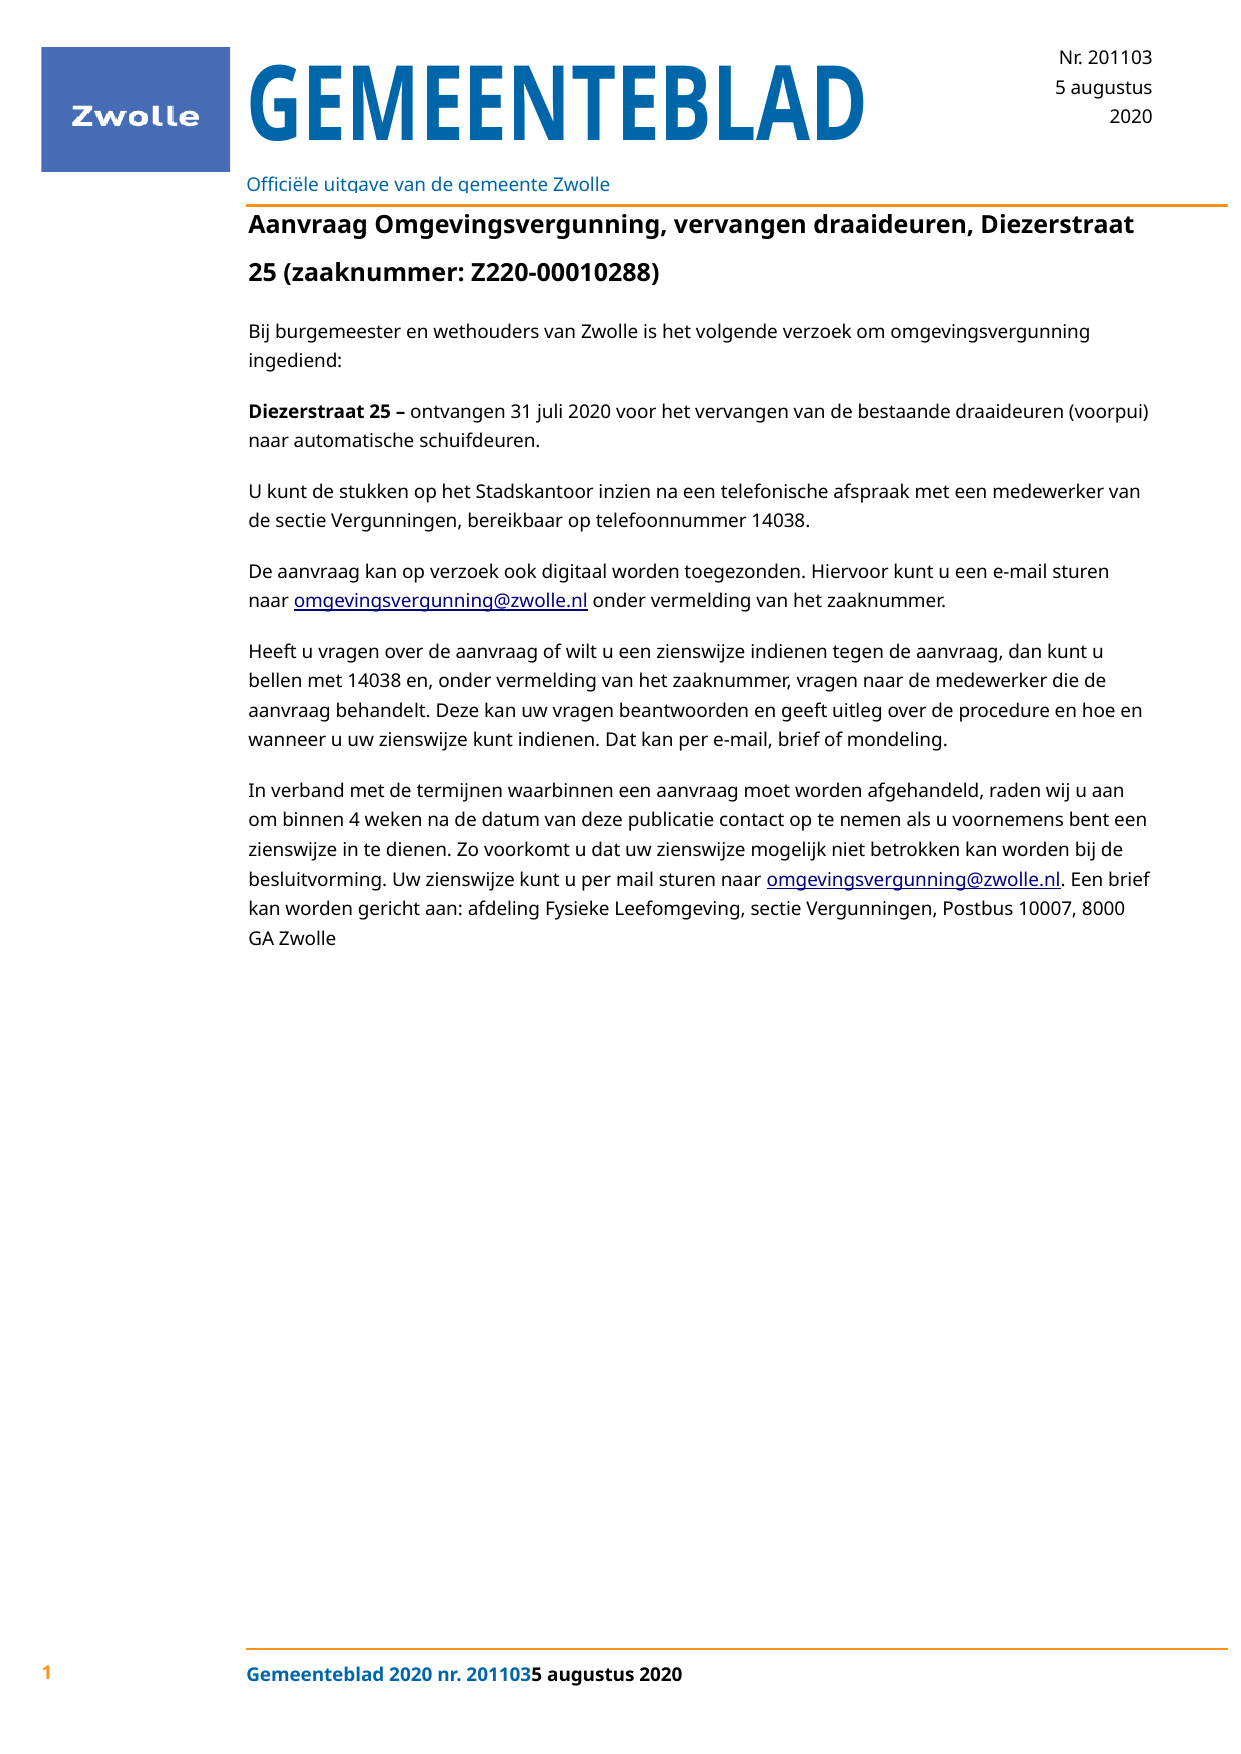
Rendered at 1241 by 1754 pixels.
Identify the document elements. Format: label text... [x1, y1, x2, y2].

text Diezerstraat 25 – ontvangen 31 juli 2020 voor het vervangen van de bestaande draaideuren (voorpui) naar automatische schuifdeuren. [248, 398, 1152, 453]
text Aanvraag Omgevingsvergunning, vervangen draaideuren, Diezerstraat 25 (zaaknummer: Z220-00010288) [248, 207, 1152, 288]
text Heeft u vragen over de aanvraag of wilt u een zienswijze indienen tegen de aanvraag, dan kunt u bellen met 14038 en, onder vermelding van het zaaknummer, vragen naar de medewerker die de aanvraag behandelt. Deze kan uw vragen beantwoorden en geeft uitleg over de procedure en hoe en wanneer u uw zienswijze kunt indienen. Dat kan per e-mail, brief of mondeling. [248, 638, 1152, 752]
picture [41, 47, 231, 172]
text U kunt de stukken op het Stadskantoor inzien na een telefonische afspraak met een medewerker van de sectie Vergunningen, bereikbaar op telefoonnummer 14038. [248, 478, 1152, 533]
text In verband met de termijnen waarbinnen een aanvraag moet worden afgehandeld, raden wij u aan om binnen 4 weken na de datum van deze publicatie contact op te nemen als u voornemens bent een zienswijze in te dienen. Zo voorkomt u dat uw zienswijze mogelijk niet betrokken kan worden bij de besluitvorming. Uw zienswijze kunt u per mail sturen naar omgevingsvergunning@zwolle.nl. Een brief kan worden gericht aan: afdeling Fysieke Leefomgeving, sectie Vergunningen, Postbus 10007, 8000 GA Zwolle [248, 777, 1152, 951]
text Bij burgemeester en wethouders van Zwolle is het volgende verzoek om omgevingsvergunning ingediend: [248, 318, 1152, 373]
text De aanvraag kan op verzoek ook digitaal worden toegezonden. Hiervoor kunt u een e-mail sturen naar omgevingsvergunning@zwolle.nl onder vermelding van het zaaknummer. [248, 558, 1152, 613]
